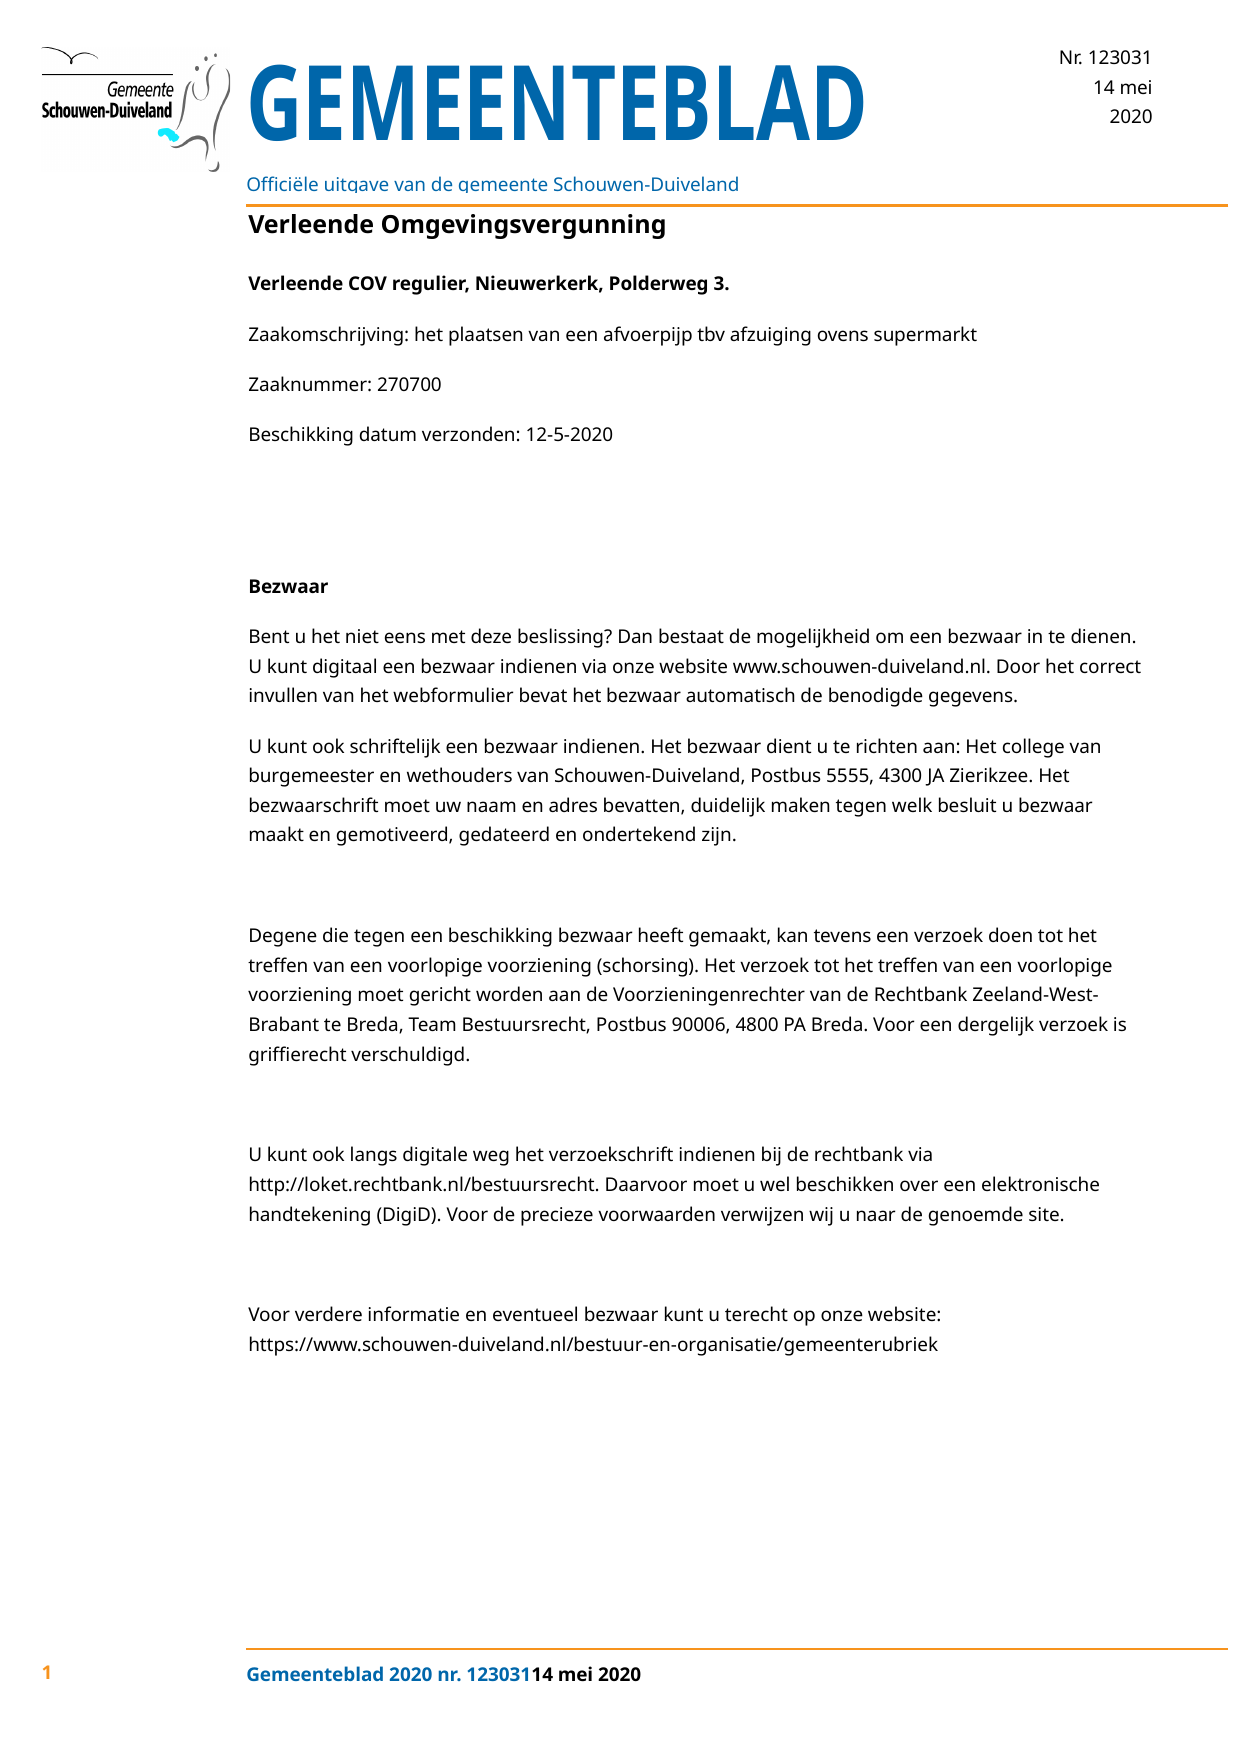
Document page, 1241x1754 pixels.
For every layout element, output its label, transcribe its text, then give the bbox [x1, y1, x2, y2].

text Verleende COV regulier, Nieuwerkerk, Polderweg 3. [248, 270, 1152, 296]
text Bezwaar [248, 573, 1152, 598]
picture [41, 47, 231, 172]
text U kunt ook schriftelijk een bezwaar indienen. Het bezwaar dient u te richten aan: Het college van burgemeester en wethouders van Schouwen-Duiveland, Postbus 5555, 4300 JA Zierikzee. Het bezwaarschrift moet uw naam en adres bevatten, duidelijk maken tegen welk besluit u bezwaar maakt en gemotiveerd, gedateerd en ondertekend zijn. [248, 733, 1152, 847]
text Verleende Omgevingsvergunning [248, 207, 1152, 241]
text Zaaknummer: 270700 [248, 371, 1152, 397]
text Voor verdere informatie en eventueel bezwaar kunt u terecht op onze website: https://www.schouwen-duiveland.nl/bestuur-en-organisatie/gemeenterubriek [248, 1302, 1152, 1357]
text Beschikking datum verzonden: 12-5-2020 [248, 422, 1152, 447]
text Bent u het niet eens met deze beslissing? Dan bestaat de mogelijkheid om een bezwaar in te dienen. U kunt digitaal een bezwaar indienen via onze website www.schouwen-duiveland.nl. Door het correct invullen van het webformulier bevat het bezwaar automatisch de benodigde gegevens. [248, 623, 1152, 708]
text Degene die tegen een beschikking bezwaar heeft gemaakt, kan tevens een verzoek doen tot het treffen van een voorlopige voorziening (schorsing). Het verzoek tot het treffen van een voorlopige voorziening moet gericht worden aan de Voorzieningenrechter van de Rechtbank Zeeland-West-Brabant te Breda, Team Bestuursrecht, Postbus 90006, 4800 PA Breda. Voor een dergelijk verzoek is griffierecht verschuldigd. [248, 922, 1152, 1066]
text U kunt ook langs digitale weg het verzoekschrift indienen bij de rechtbank via http://loket.rechtbank.nl/bestuursrecht. Daarvoor moet u wel beschikken over een elektronische handtekening (DigiD). Voor de precieze voorwaarden verwijzen wij u naar de genoemde site. [248, 1142, 1152, 1226]
text Zaakomschrijving: het plaatsen van een afvoerpijp tbv afzuiging ovens supermarkt [248, 321, 1152, 346]
